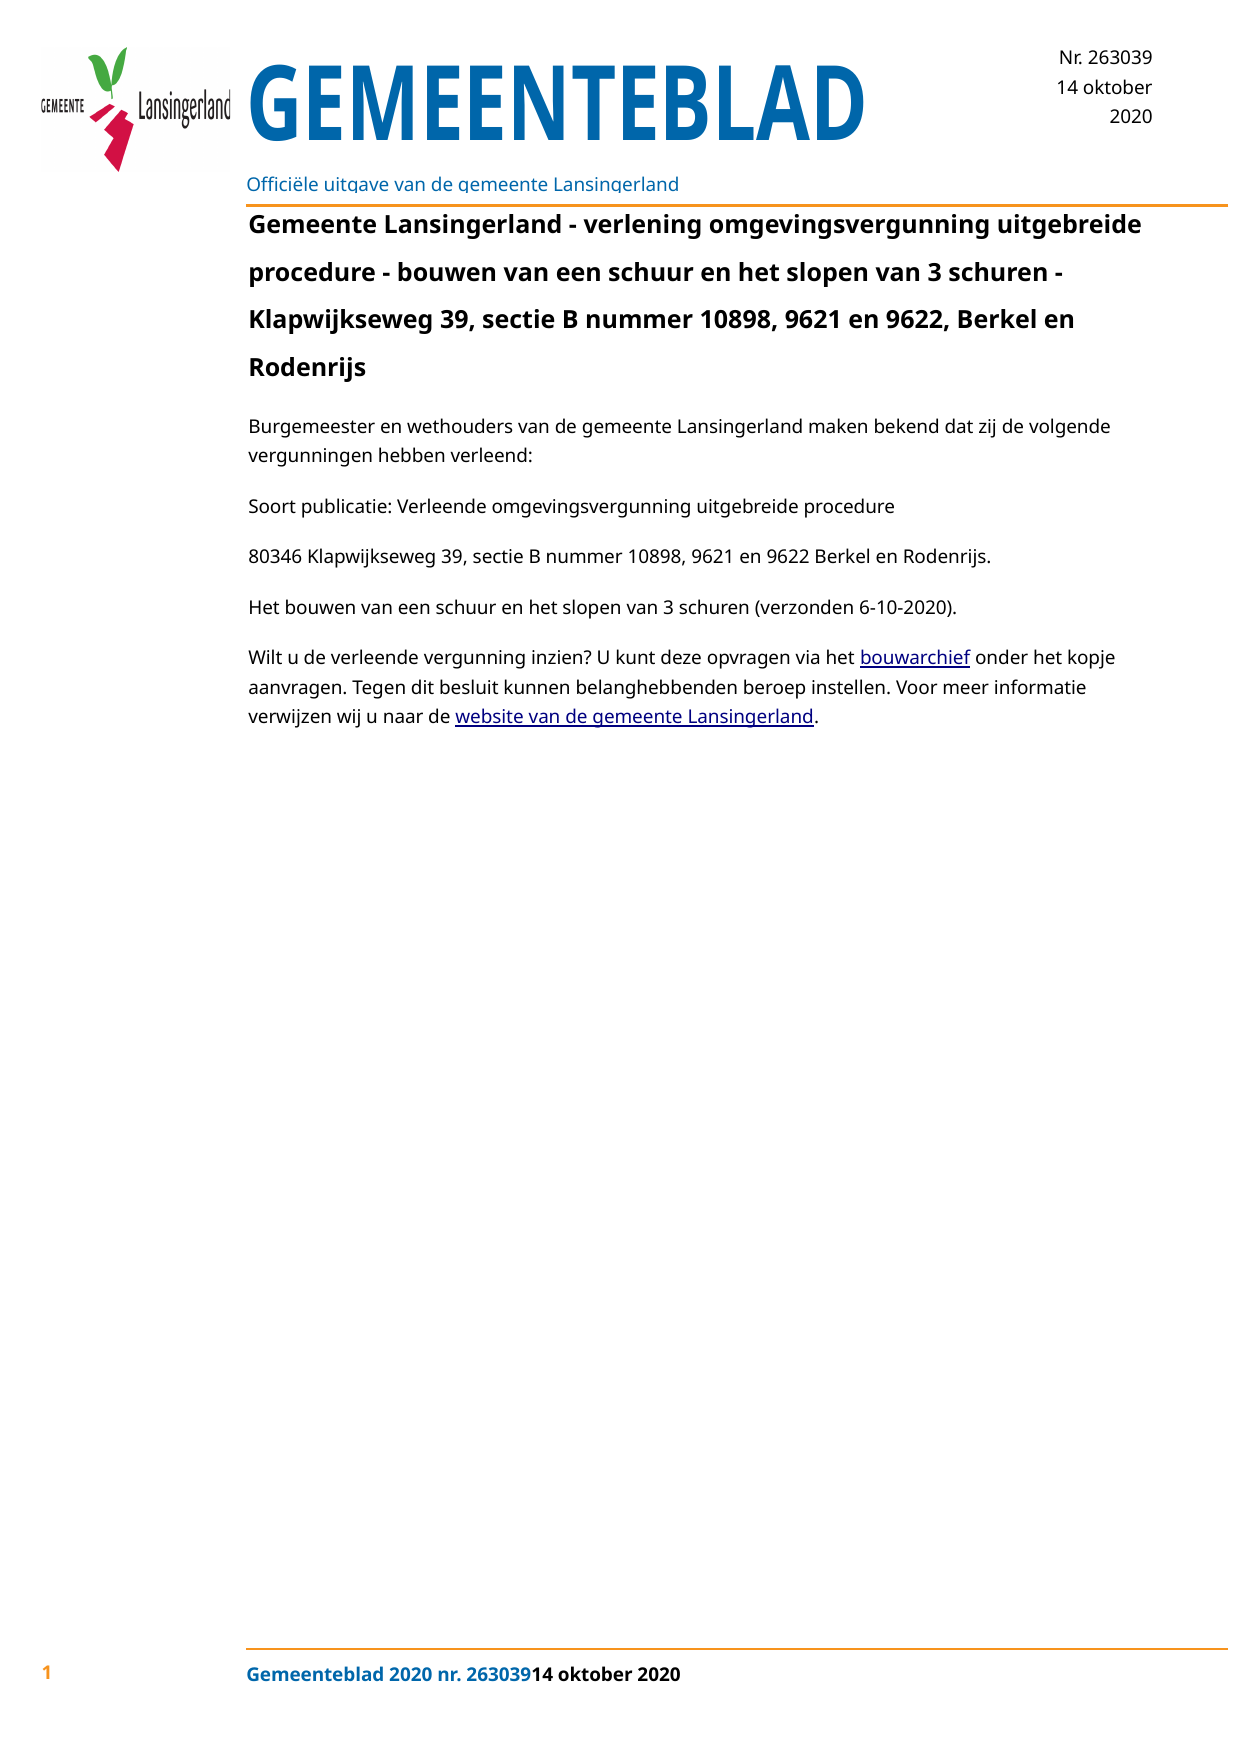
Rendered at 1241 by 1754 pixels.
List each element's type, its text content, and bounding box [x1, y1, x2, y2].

text Gemeente Lansingerland - verlening omgevingsvergunning uitgebreide procedure - bouwen van een schuur en het slopen van 3 schuren - Klapwijkseweg 39, sectie B nummer 10898, 9621 en 9622, Berkel en Rodenrijs [248, 207, 1152, 384]
text Burgemeester en wethouders van de gemeente Lansingerland maken bekend dat zij de volgende vergunningen hebben verleend: [248, 413, 1152, 468]
picture [41, 47, 231, 172]
text 80346 Klapwijkseweg 39, sectie B nummer 10898, 9621 en 9622 Berkel en Rodenrijs. [248, 543, 1152, 569]
text Het bouwen van een schuur en het slopen van 3 schuren (verzonden 6-10-2020). [248, 594, 1152, 620]
text Soort publicatie: Verleende omgevingsvergunning uitgebreide procedure [248, 493, 1152, 519]
text Wilt u de verleende vergunning inzien? U kunt deze opvragen via het bouwarchief onder het kopje aanvragen. Tegen dit besluit kunnen belanghebbenden beroep instellen. Voor meer informatie verwijzen wij u naar de website van de gemeente Lansingerland. [248, 644, 1152, 729]
